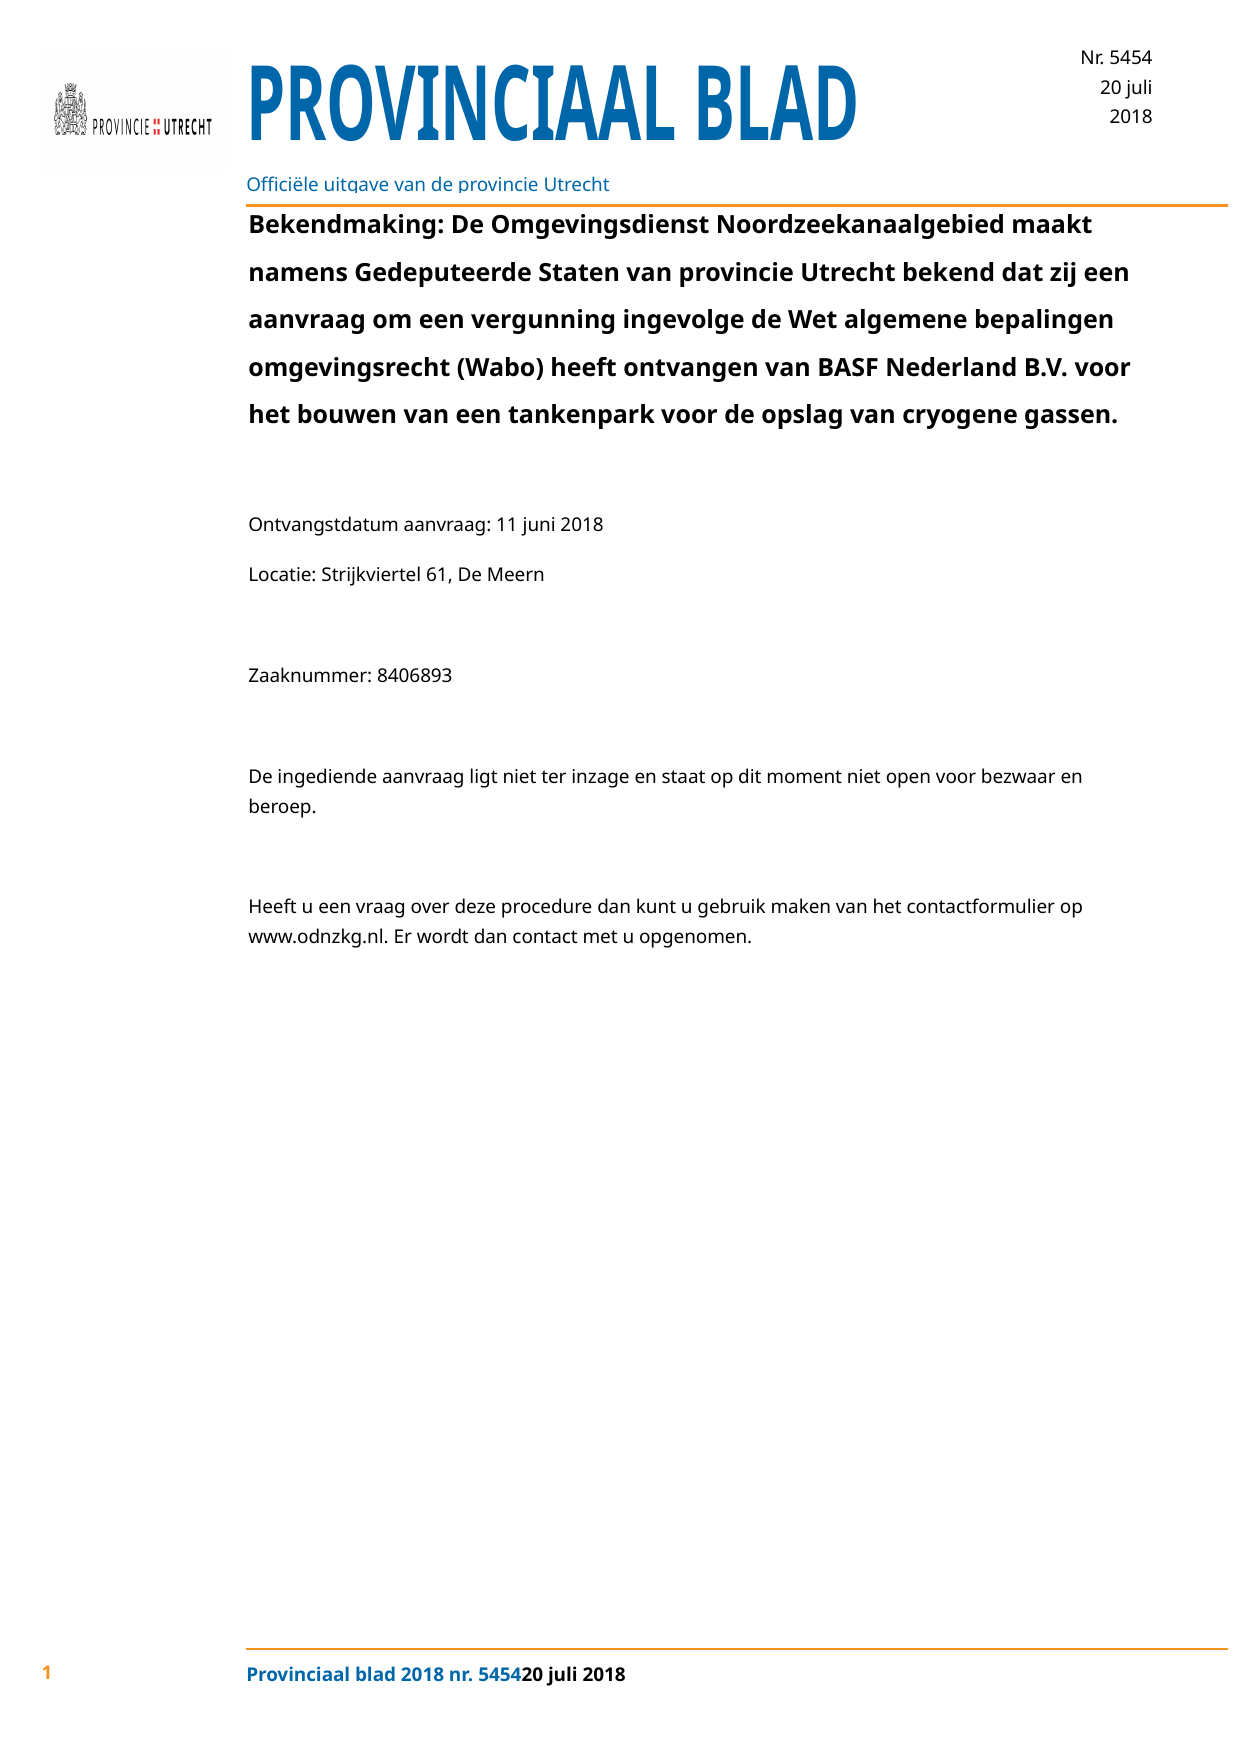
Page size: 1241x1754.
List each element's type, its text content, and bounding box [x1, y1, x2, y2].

text Heeft u een vraag over deze procedure dan kunt u gebruik maken van het contactformulier op www.odnzkg.nl. Er wordt dan contact met u opgenomen. [248, 894, 1152, 949]
text Bekendmaking: De Omgevingsdienst Noordzeekanaalgebied maakt namens Gedeputeerde Staten van provincie Utrecht bekend dat zij een aanvraag om een vergunning ingevolge de Wet algemene bepalingen omgevingsrecht (Wabo) heeft ontvangen van BASF Nederland B.V. voor het bouwen van een tankenpark voor de opslag van cryogene gassen. [248, 207, 1152, 431]
text Zaaknummer: 8406893 [248, 662, 1152, 688]
text De ingediende aanvraag ligt niet ter inzage en staat op dit moment niet open voor bezwaar en beroep. [248, 763, 1152, 818]
picture [41, 47, 231, 172]
text Ontvangstdatum aanvraag: 11 juni 2018 [248, 511, 1152, 537]
text Locatie: Strijkviertel 61, De Meern [248, 562, 1152, 587]
